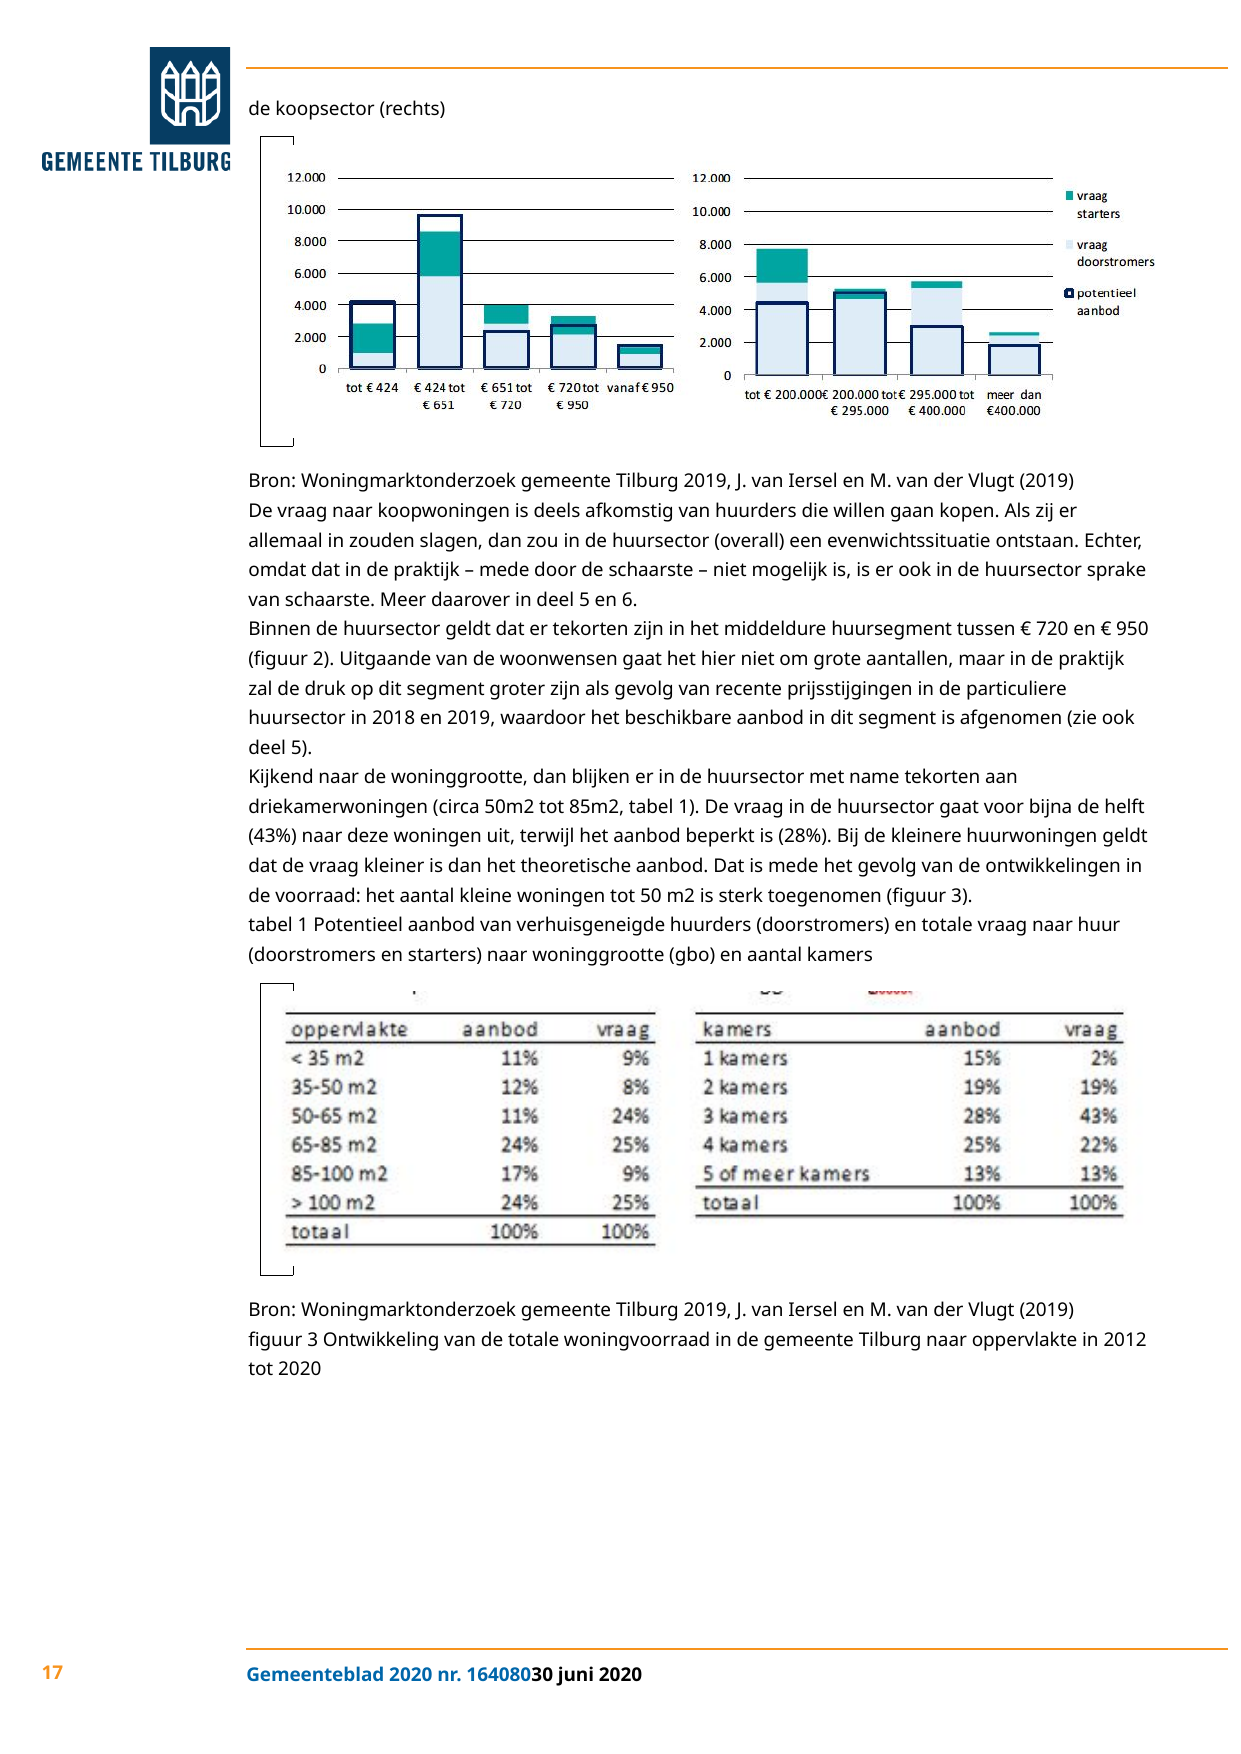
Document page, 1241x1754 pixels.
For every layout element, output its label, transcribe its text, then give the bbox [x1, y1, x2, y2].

text Bron: Woningmarktonderzoek gemeente Tilburg 2019, J. van Iersel en M. van der Vlugt (2019) [248, 1296, 1152, 1322]
text Bron: Woningmarktonderzoek gemeente Tilburg 2019, J. van Iersel en M. van der Vlugt (2019) [248, 468, 1152, 493]
text figuur 3 Ontwikkeling van de totale woningvoorraad in de gemeente Tilburg naar oppervlakte in 2012 tot 2020 [248, 1326, 1152, 1381]
text Binnen de huursector geldt dat er tekorten zijn in het middeldure huursegment tussen € 720 en € 950 (figuur 2). Uitgaande van de woonwensen gaat het hier niet om grote aantallen, maar in de praktijk zal de druk op dit segment groter zijn als gevolg van recente prijsstijgingen in de particuliere huursector in 2018 en 2019, waardoor het beschikbare aanbod in dit segment is afgenomen (zie ook deel 5). [248, 616, 1152, 759]
text de koopsector (rechts) [248, 95, 1152, 121]
picture [41, 47, 231, 172]
text tabel 1 Potentieel aanbod van verhuisgeneigde huurders (doorstromers) en totale vraag naar huur (doorstromers en starters) naar woninggrootte (gbo) en aantal kamers [248, 911, 1152, 967]
text Kijkend naar de woninggrootte, dan blijken er in de huursector met name tekorten aan driekamerwoningen (circa 50m2 tot 85m2, tabel 1). De vraag in de huursector gaat voor bijna de helft (43%) naar deze woningen uit, terwijl het aanbod beperkt is (28%). Bij de kleinere huurwoningen geldt dat de vraag kleiner is dan het theoretische aanbod. Dat is mede het gevolg van de ontwikkelingen in de voorraad: het aantal kleine woningen tot 50 m2 is sterk toegenomen (figuur 3). [248, 763, 1152, 907]
picture [268, 145, 1173, 438]
picture [268, 991, 1173, 1266]
text De vraag naar koopwoningen is deels afkomstig van huurders die willen gaan kopen. Als zij er allemaal in zouden slagen, dan zou in de huursector (overall) een evenwichtssituatie ontstaan. Echter, omdat dat in de praktijk – mede door de schaarste – niet mogelijk is, is er ook in de huursector sprake van schaarste. Meer daarover in deel 5 en 6. [248, 497, 1152, 612]
